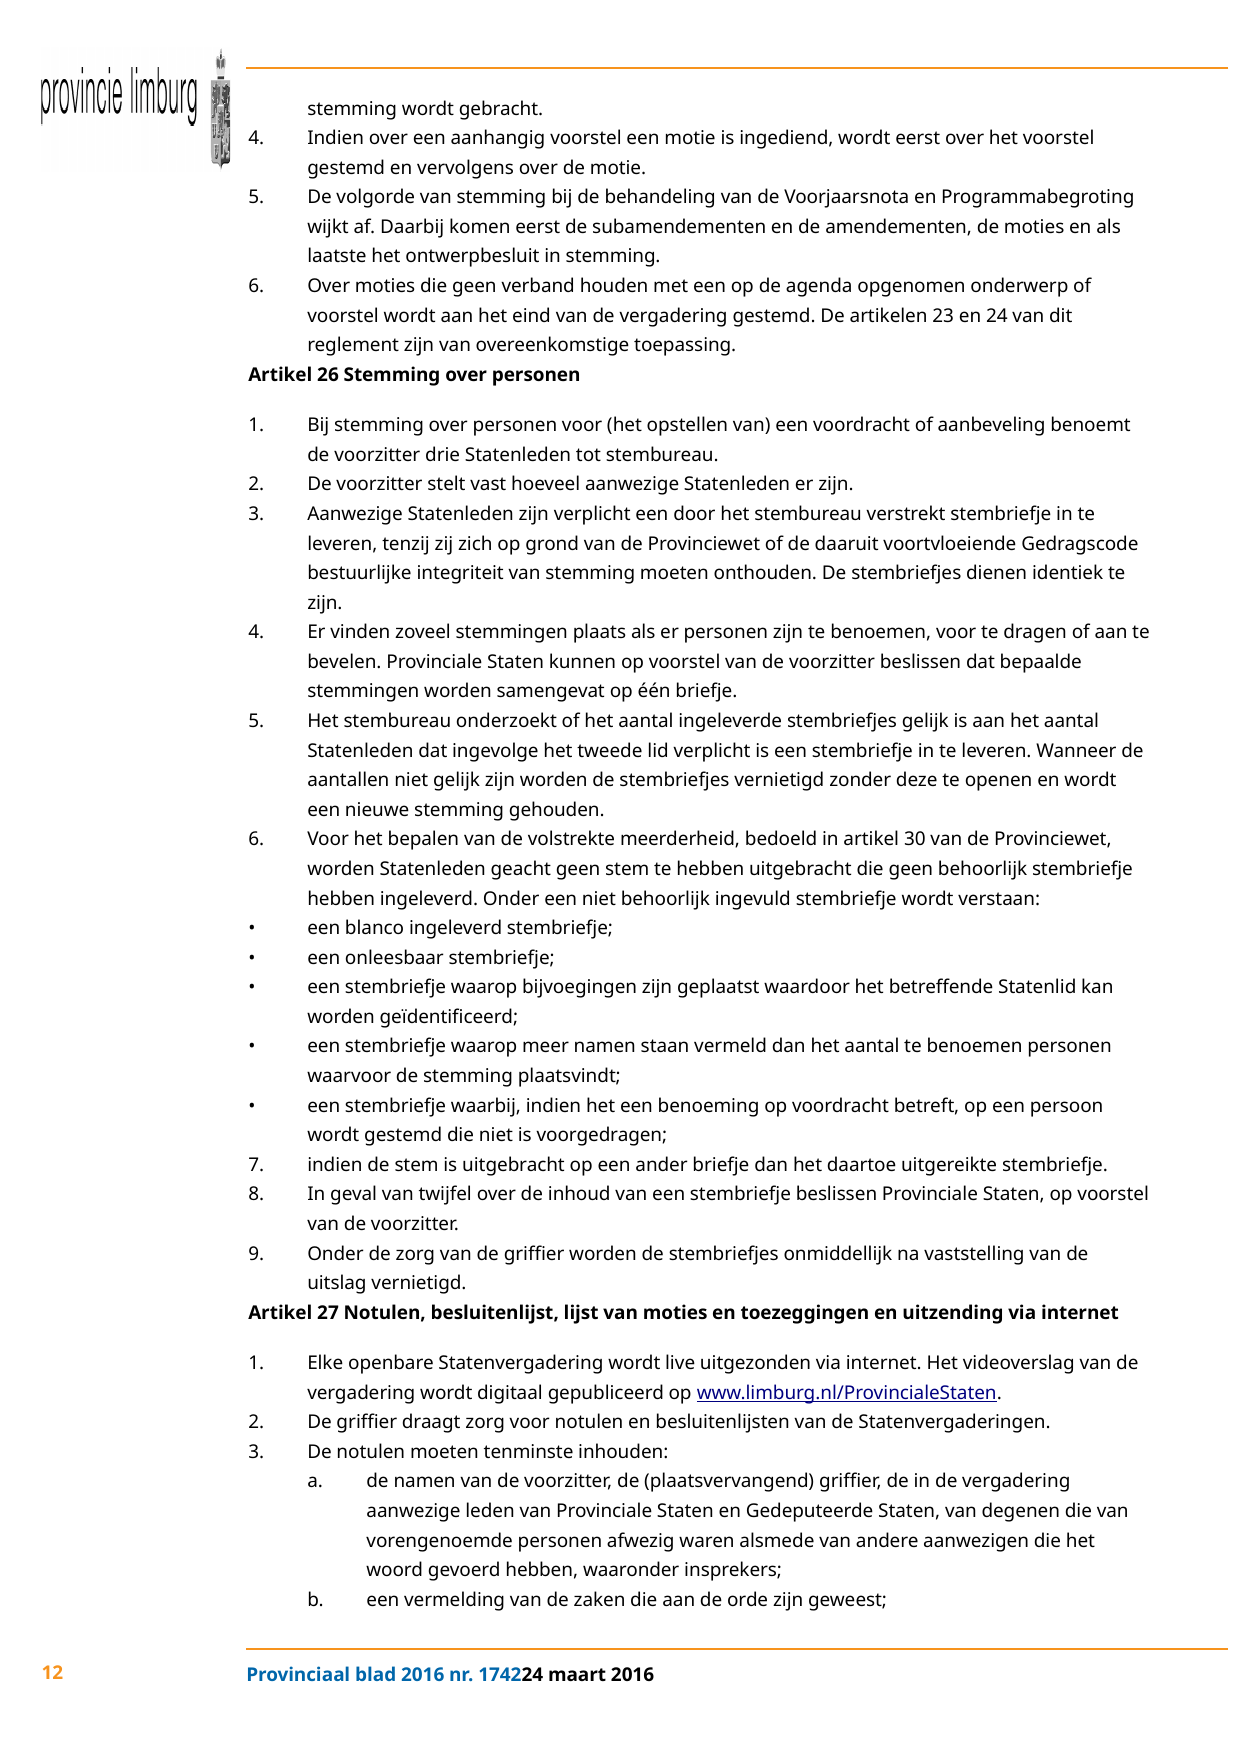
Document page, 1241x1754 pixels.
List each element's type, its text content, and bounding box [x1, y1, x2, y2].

list De griffier draagt zorg voor notulen en besluitenlijsten van de Statenvergaderingen. [248, 1408, 1152, 1434]
list een stembriefje waarop bijvoegingen zijn geplaatst waardoor het betreffende Statenlid kan worden geïdentificeerd; [248, 973, 1152, 1029]
list Indien over een aanhangig voorstel een motie is ingediend, wordt eerst over het voorstel gestemd en vervolgens over de motie. [248, 124, 1152, 180]
list de namen van de voorzitter, de (plaatsvervangend) griffier, de in de vergadering aanwezige leden van Provinciale Staten en Gedeputeerde Staten, van degenen die van vorengenoemde personen afwezig waren alsmede van andere aanwezigen die het woord gevoerd hebben, waaronder insprekers; [307, 1468, 1152, 1582]
list een stembriefje waarbij, indien het een benoeming op voordracht betreft, op een persoon wordt gestemd die niet is voorgedragen; [248, 1092, 1152, 1147]
list Onder de zorg van de griffier worden de stembriefjes onmiddellijk na vaststelling van de uitslag vernietigd. [248, 1240, 1152, 1295]
list Er vinden zoveel stemmingen plaats als er personen zijn te benoemen, voor te dragen of aan te bevelen. Provinciale Staten kunnen op voorstel van de voorzitter beslissen dat bepaalde stemmingen worden samengevat op één briefje. [248, 618, 1152, 703]
list een blanco ingeleverd stembriefje; [248, 914, 1152, 940]
text Artikel 27 Notulen, besluitenlijst, lijst van moties en toezeggingen en uitzending via internet [248, 1299, 1152, 1325]
list De volgorde van stemming bij de behandeling van de Voorjaarsnota en Programmabegroting wijkt af. Daarbij komen eerst de subamendementen en de amendementen, de moties en als laatste het ontwerpbesluit in stemming. [248, 183, 1152, 268]
list De notulen moeten tenminste inhouden: [248, 1438, 1152, 1464]
list een onleesbaar stembriefje; [248, 944, 1152, 970]
list Het stembureau onderzoekt of het aantal ingeleverde stembriefjes gelijk is aan het aantal Statenleden dat ingevolge het tweede lid verplicht is een stembriefje in te leveren. Wanneer de aantallen niet gelijk zijn worden de stembriefjes vernietigd zonder deze te openen en wordt een nieuwe stemming gehouden. [248, 707, 1152, 822]
text Artikel 26 Stemming over personen [248, 361, 1152, 387]
list Voor het bepalen van de volstrekte meerderheid, bedoeld in artikel 30 van de Provinciewet, worden Statenleden geacht geen stem te hebben uitgebracht die geen behoorlijk stembriefje hebben ingeleverd. Onder een niet behoorlijk ingevuld stembriefje wordt verstaan: [248, 826, 1152, 911]
list indien de stem is uitgebracht op een ander briefje dan het daartoe uitgereikte stembriefje. [248, 1151, 1152, 1177]
list stemming wordt gebracht. [248, 95, 1152, 121]
list In geval van twijfel over de inhoud van een stembriefje beslissen Provinciale Staten, op voorstel van de voorzitter. [248, 1181, 1152, 1236]
list Bij stemming over personen voor (het opstellen van) een voordracht of aanbeveling benoemt de voorzitter drie Statenleden tot stembureau. [248, 411, 1152, 467]
list een stembriefje waarop meer namen staan vermeld dan het aantal te benoemen personen waarvoor de stemming plaatsvindt; [248, 1033, 1152, 1088]
list Aanwezige Statenleden zijn verplicht een door het stembureau verstrekt stembriefje in te leveren, tenzij zij zich op grond van de Provinciewet of de daaruit voortvloeiende Gedragscode bestuurlijke integriteit van stemming moeten onthouden. De stembriefjes dienen identiek te zijn. [248, 500, 1152, 615]
list De voorzitter stelt vast hoeveel aanwezige Statenleden er zijn. [248, 471, 1152, 496]
list Over moties die geen verband houden met een op de agenda opgenomen onderwerp of voorstel wordt aan het eind van de vergadering gestemd. De artikelen 23 en 24 van dit reglement zijn van overeenkomstige toepassing. [248, 272, 1152, 357]
list een vermelding van de zaken die aan de orde zijn geweest; [307, 1586, 1152, 1612]
list Elke openbare Statenvergadering wordt live uitgezonden via internet. Het videoverslag van de vergadering wordt digitaal gepubliceerd op www.limburg.nl/ProvincialeStaten. [248, 1349, 1152, 1405]
picture [41, 47, 231, 172]
